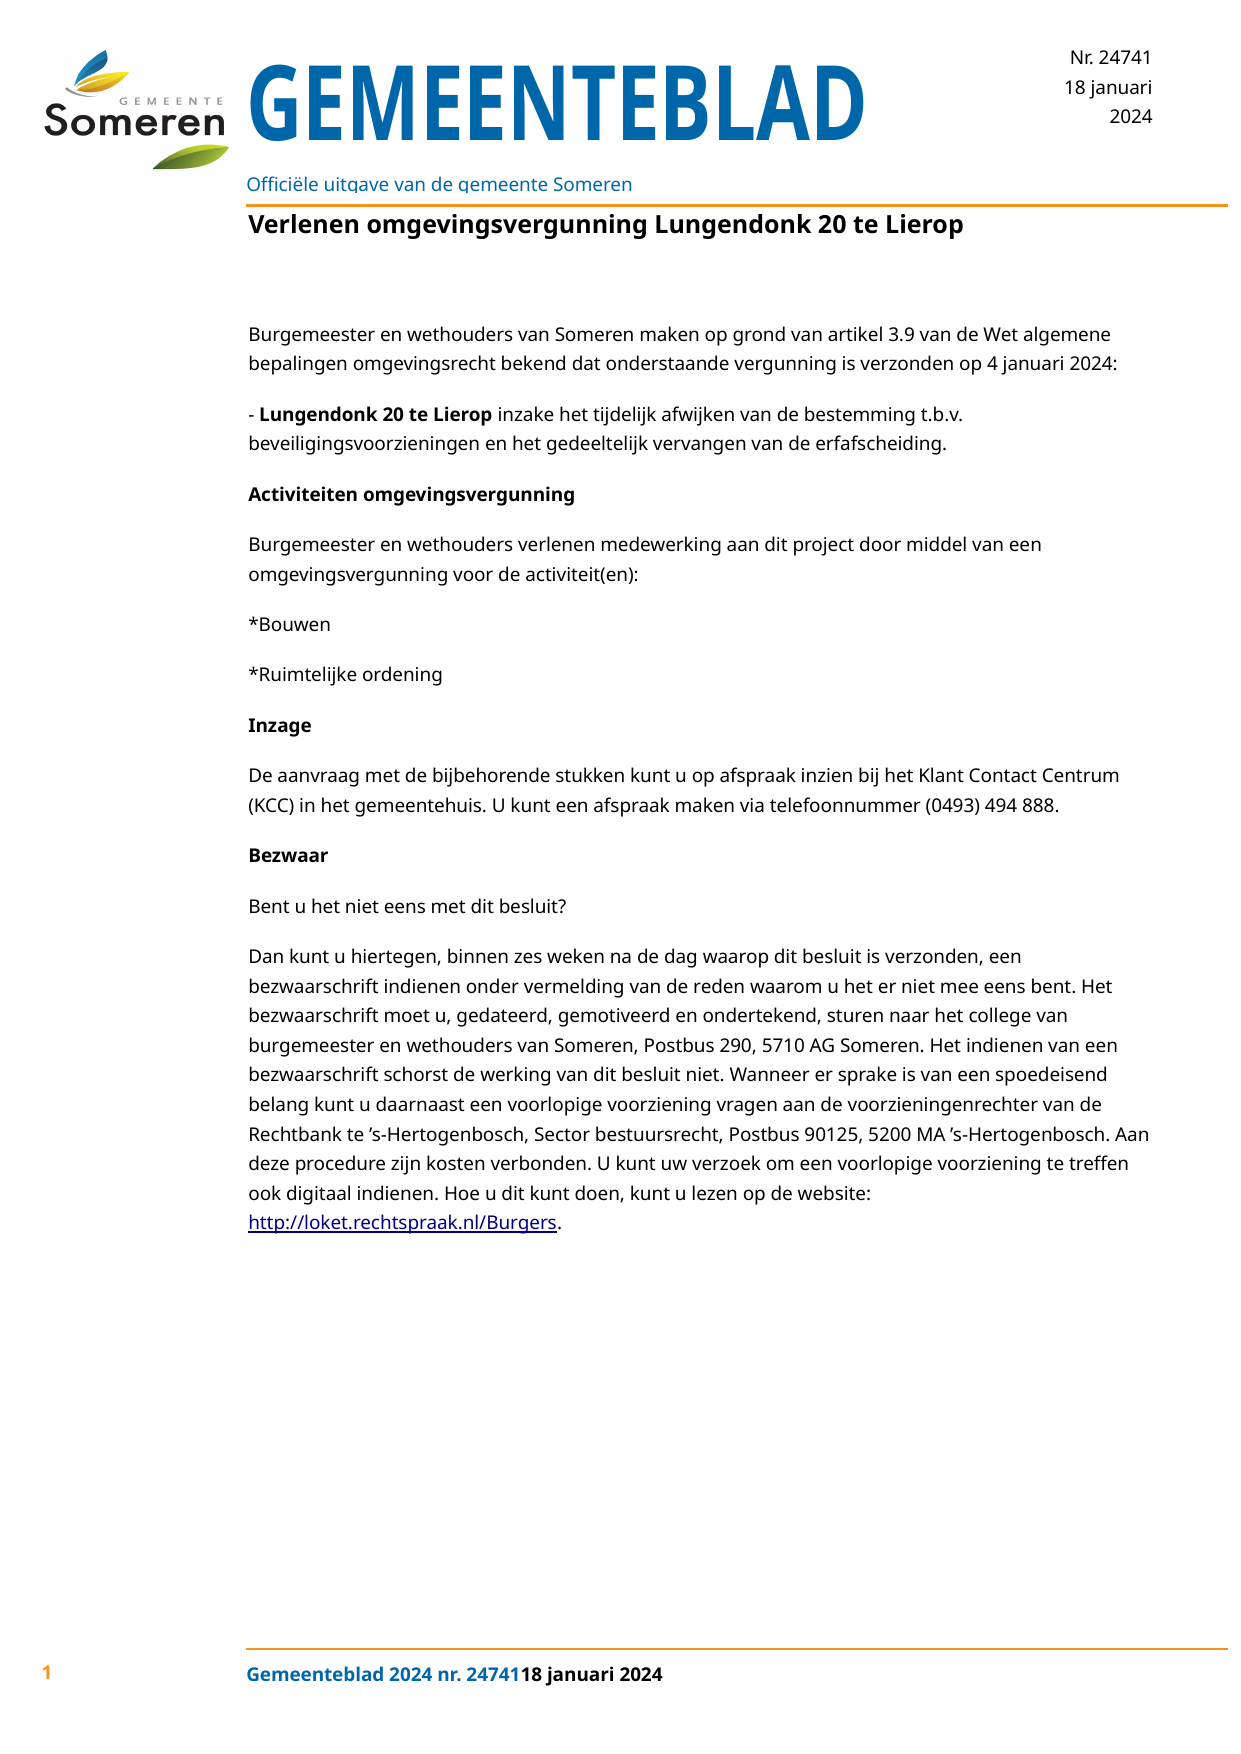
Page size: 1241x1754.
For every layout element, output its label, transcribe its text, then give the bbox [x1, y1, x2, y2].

picture [41, 47, 231, 172]
text Verlenen omgevingsvergunning Lungendonk 20 te Lierop [248, 207, 1152, 241]
text Bezwaar [248, 842, 1152, 868]
text Burgemeester en wethouders van Someren maken op grond van artikel 3.9 van de Wet algemene bepalingen omgevingsrecht bekend dat onderstaande vergunning is verzonden op 4 januari 2024: [248, 321, 1152, 376]
text Burgemeester en wethouders verlenen medewerking aan dit project door middel van een omgevingsvergunning voor de activiteit(en): [248, 531, 1152, 586]
text - Lungendonk 20 te Lierop inzake het tijdelijk afwijken van de bestemming t.b.v. beveiligingsvoorzieningen en het gedeeltelijk vervangen van de erfafscheiding. [248, 401, 1152, 456]
text Bent u het niet eens met dit besluit? [248, 893, 1152, 918]
text Inzage [248, 712, 1152, 738]
text Activiteiten omgevingsvergunning [248, 481, 1152, 506]
text *Bouwen [248, 611, 1152, 637]
text Dan kunt u hiertegen, binnen zes weken na de dag waarop dit besluit is verzonden, een bezwaarschrift indienen onder vermelding van de reden waarom u het er niet mee eens bent. Het bezwaarschrift moet u, gedateerd, gemotiveerd en ondertekend, sturen naar het college van burgemeester en wethouders van Someren, Postbus 290, 5710 AG Someren. Het indienen van een bezwaarschrift schorst de werking van dit besluit niet. Wanneer er sprake is van een spoedeisend belang kunt u daarnaast een voorlopige voorziening vragen aan de voorzieningenrechter van de Rechtbank te ’s-Hertogenbosch, Sector bestuursrecht, Postbus 90125, 5200 MA ’s-Hertogenbosch. Aan deze procedure zijn kosten verbonden. U kunt uw verzoek om een voorlopige voorziening te treffen ook digitaal indienen. Hoe u dit kunt doen, kunt u lezen op de website: http://loket.rechtspraak.nl/Burgers. [248, 943, 1152, 1235]
text *Ruimtelijke ordening [248, 662, 1152, 687]
text De aanvraag met de bijbehorende stukken kunt u op afspraak inzien bij het Klant Contact Centrum (KCC) in het gemeentehuis. U kunt een afspraak maken via telefoonnummer (0493) 494 888. [248, 762, 1152, 818]
